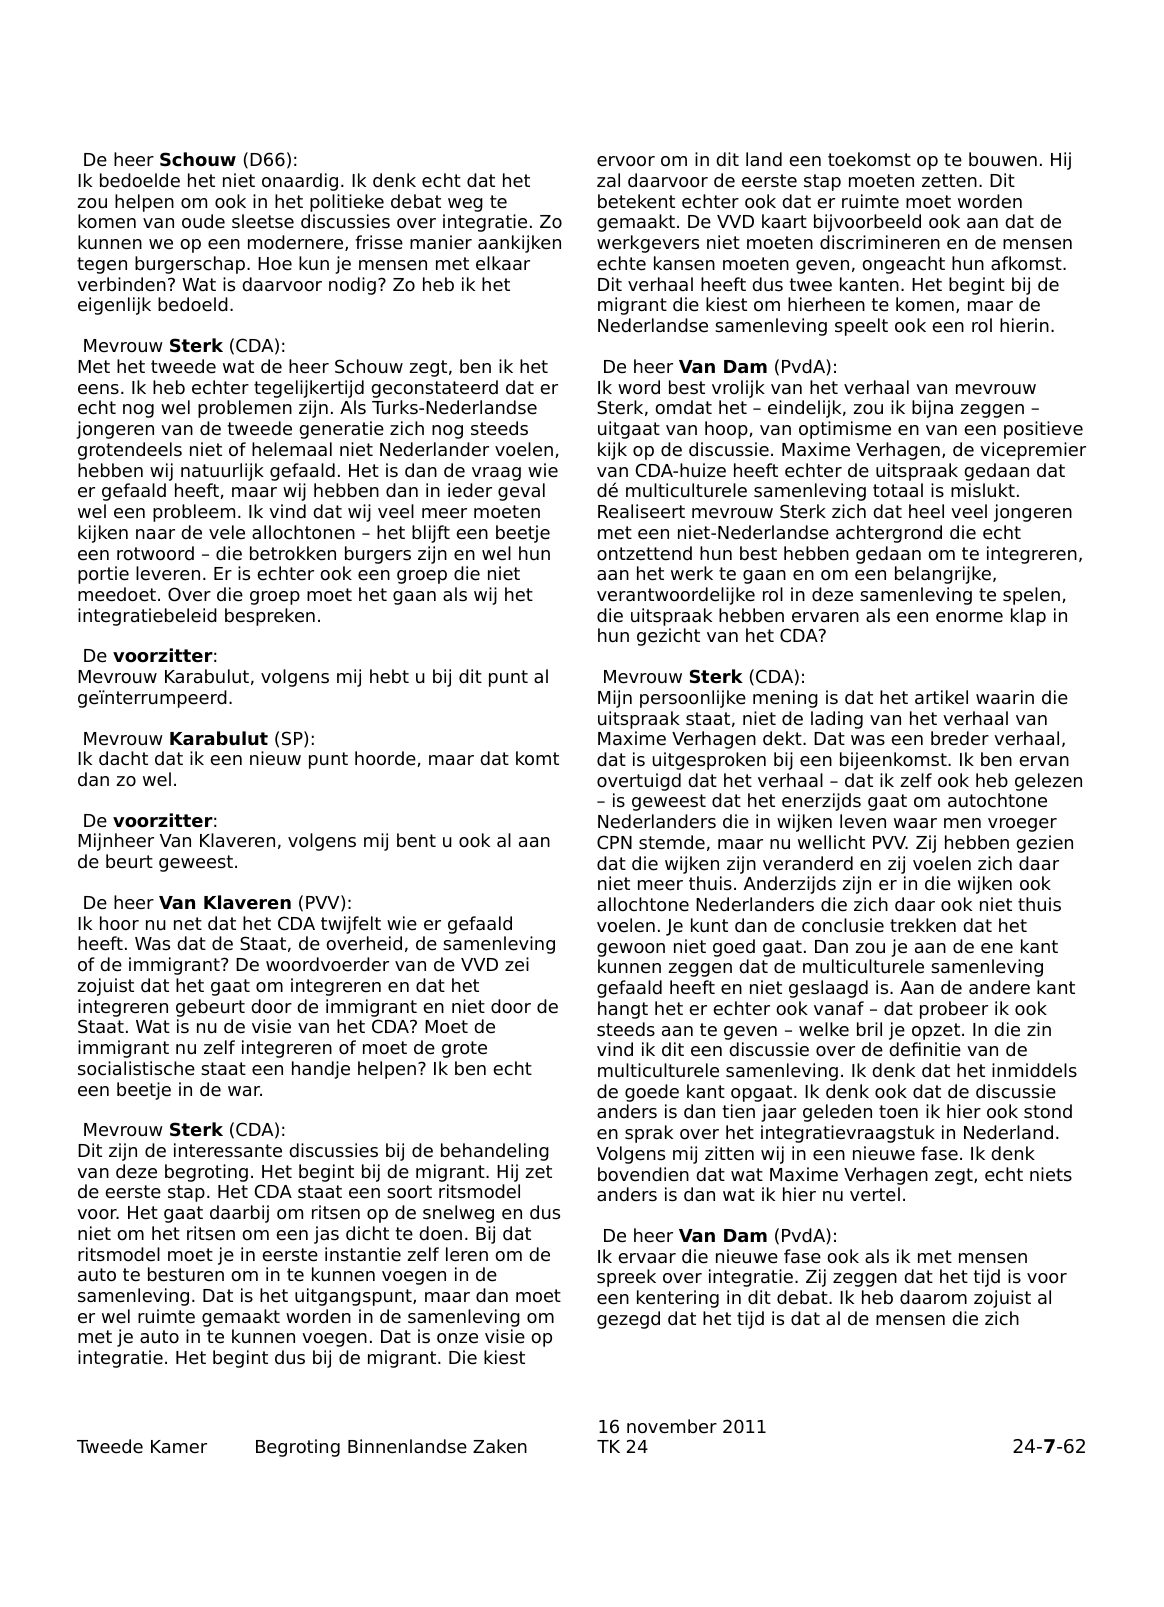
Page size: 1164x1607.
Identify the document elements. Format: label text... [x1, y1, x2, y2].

text Mevrouw Sterk (CDA): [77, 336, 567, 357]
text Ik ervaar die nieuwe fase ook als ik met mensen spreek over integratie. Zij zeggen dat het tijd is voor een kentering in dit debat. Ik heb daarom zojuist al gezegd dat het tijd is dat al de mensen die zich [596, 1247, 1087, 1329]
text Mijnheer Van Klaveren, volgens mij bent u ook al aan de beurt geweest. [77, 831, 567, 873]
text ervoor om in dit land een toekomst op te bouwen. Hij zal daarvoor de eerste stap moeten zetten. Dit betekent echter ook dat er ruimte moet worden gemaakt. De VVD kaart bijvoorbeeld ook aan dat de werkgevers niet moeten discrimineren en de mensen echte kansen moeten geven, ongeacht hun afkomst. Dit verhaal heeft dus twee kanten. Het begint bij de migrant die kiest om hierheen te komen, maar de Nederlandse samenleving speelt ook een rol hierin. [596, 150, 1087, 337]
text De heer Schouw (D66): [77, 150, 567, 171]
text De voorzitter: [77, 646, 567, 667]
text De heer Van Dam (PvdA): [596, 1226, 1087, 1247]
text De heer Van Klaveren (PVV): [77, 893, 567, 913]
text De heer Van Dam (PvdA): [596, 357, 1087, 377]
text Mevrouw Sterk (CDA): [596, 667, 1087, 688]
text Mevrouw Sterk (CDA): [77, 1120, 567, 1141]
text Mijn persoonlijke mening is dat het artikel waarin die uitspraak staat, niet de lading van het verhaal van Maxime Verhagen dekt. Dat was een breder verhaal, dat is uitgesproken bij een bijeenkomst. Ik ben ervan overtuigd dat het verhaal – dat ik zelf ook heb gelezen – is geweest dat het enerzijds gaat om autochtone Nederlanders die in wijken leven waar men vroeger CPN stemde, maar nu wellicht PVV. Zij hebben gezien dat die wijken zijn veranderd en zij voelen zich daar niet meer thuis. Anderzijds zijn er in die wijken ook allochtone Nederlanders die zich daar ook niet thuis voelen. Je kunt dan de conclusie trekken dat het gewoon niet goed gaat. Dan zou je aan de ene kant kunnen zeggen dat de multiculturele samenleving gefaald heeft en niet geslaagd is. Aan de andere kant hangt het er echter ook vanaf – dat probeer ik ook steeds aan te geven – welke bril je opzet. In die zin vind ik dit een discussie over de definitie van de multiculturele samenleving. Ik denk dat het inmiddels de goede kant opgaat. Ik denk ook dat de discussie anders is dan tien jaar geleden toen ik hier ook stond en sprak over het integratievraagstuk in Nederland. Volgens mij zitten wij in een nieuwe fase. Ik denk bovendien dat wat Maxime Verhagen zegt, echt niets anders is dan wat ik hier nu vertel. [596, 688, 1087, 1206]
text Ik word best vrolijk van het verhaal van mevrouw Sterk, omdat het – eindelijk, zou ik bijna zeggen – uitgaat van hoop, van optimisme en van een positieve kijk op de discussie. Maxime Verhagen, de vicepremier van CDA-huize heeft echter de uitspraak gedaan dat dé multiculturele samenleving totaal is mislukt. Realiseert mevrouw Sterk zich dat heel veel jongeren met een niet-Nederlandse achtergrond die echt ontzettend hun best hebben gedaan om te integreren, aan het werk te gaan en om een belangrijke, verantwoordelijke rol in deze samenleving te spelen, die uitspraak hebben ervaren als een enorme klap in hun gezicht van het CDA? [596, 377, 1087, 647]
text Mevrouw Karabulut, volgens mij hebt u bij dit punt al geïnterrumpeerd. [77, 667, 567, 708]
text Mevrouw Karabulut (SP): [77, 728, 567, 749]
text Dit zijn de interessante discussies bij de behandeling van deze begroting. Het begint bij de migrant. Hij zet de eerste stap. Het CDA staat een soort ritsmodel voor. Het gaat daarbij om ritsen op de snelweg en dus niet om het ritsen om een jas dicht te doen. Bij dat ritsmodel moet je in eerste instantie zelf leren om de auto te besturen om in te kunnen voegen in de samenleving. Dat is het uitgangspunt, maar dan moet er wel ruimte gemaakt worden in de samenleving om met je auto in te kunnen voegen. Dat is onze visie op integratie. Het begint dus bij de migrant. Die kiest [77, 1141, 567, 1369]
text Met het tweede wat de heer Schouw zegt, ben ik het eens. Ik heb echter tegelijkertijd geconstateerd dat er echt nog wel problemen zijn. Als Turks-Nederlandse jongeren van de tweede generatie zich nog steeds grotendeels niet of helemaal niet Nederlander voelen, hebben wij natuurlijk gefaald. Het is dan de vraag wie er gefaald heeft, maar wij hebben dan in ieder geval wel een probleem. Ik vind dat wij veel meer moeten kijken naar de vele allochtonen – het blijft een beetje een rotwoord – die betrokken burgers zijn en wel hun portie leveren. Er is echter ook een groep die niet meedoet. Over die groep moet het gaan als wij het integratiebeleid bespreken. [77, 357, 567, 626]
text De voorzitter: [77, 811, 567, 831]
text Ik hoor nu net dat het CDA twijfelt wie er gefaald heeft. Was dat de Staat, de overheid, de samenleving of de immigrant? De woordvoerder van de VVD zei zojuist dat het gaat om integreren en dat het integreren gebeurt door de immigrant en niet door de Staat. Wat is nu de visie van het CDA? Moet de immigrant nu zelf integreren of moet de grote socialistische staat een handje helpen? Ik ben echt een beetje in de war. [77, 913, 567, 1100]
text Ik bedoelde het niet onaardig. Ik denk echt dat het zou helpen om ook in het politieke debat weg te komen van oude sleetse discussies over integratie. Zo kunnen we op een modernere, frisse manier aankijken tegen burgerschap. Hoe kun je mensen met elkaar verbinden? Wat is daarvoor nodig? Zo heb ik het eigenlijk bedoeld. [77, 171, 567, 316]
text Ik dacht dat ik een nieuw punt hoorde, maar dat komt dan zo wel. [77, 749, 567, 791]
